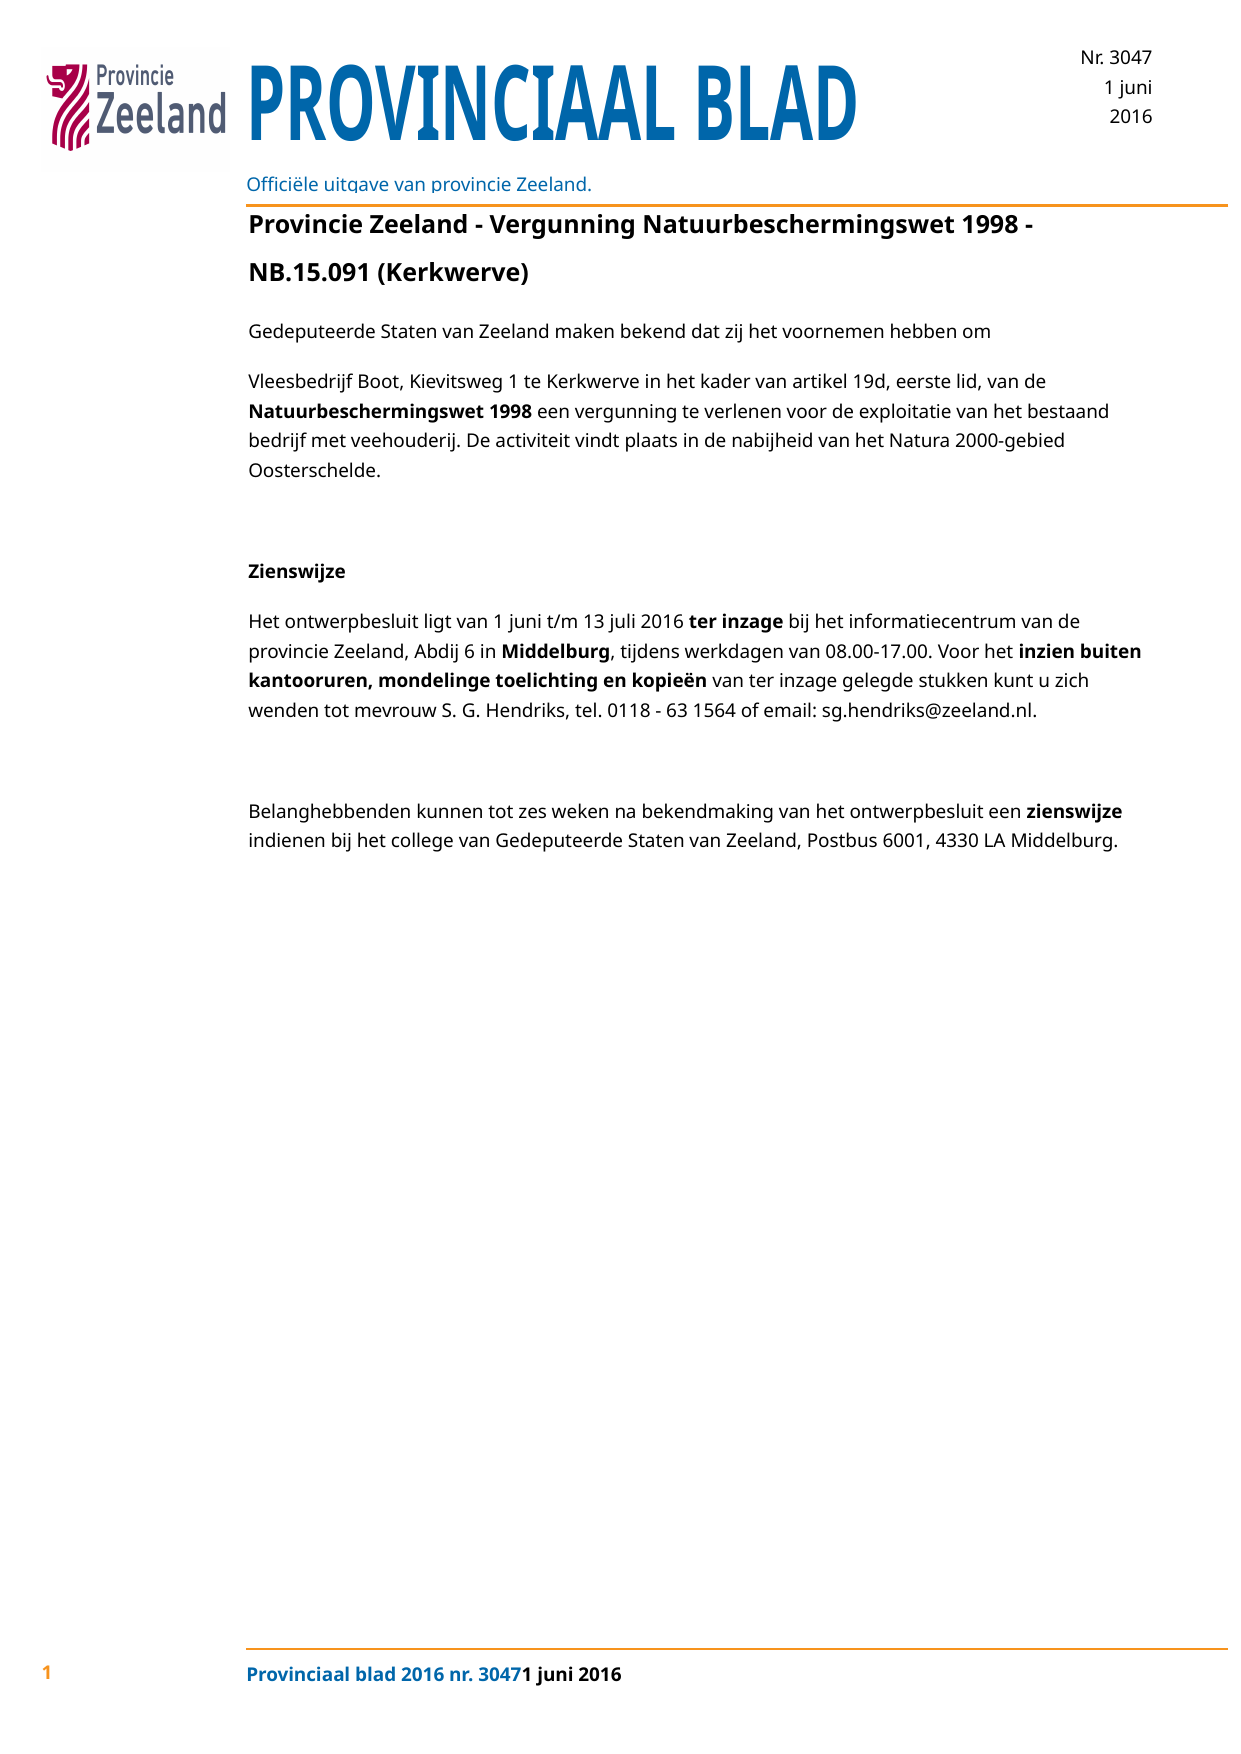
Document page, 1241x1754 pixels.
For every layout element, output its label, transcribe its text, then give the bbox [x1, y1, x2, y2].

text Het ontwerpbesluit ligt van 1 juni t/m 13 juli 2016 ter inzage bij het informatiecentrum van de provincie Zeeland, Abdij 6 in Middelburg, tijdens werkdagen van 08.00-17.00. Voor het inzien buiten kantooruren, mondelinge toelichting en kopieën van ter inzage gelegde stukken kunt u zich wenden tot mevrouw S. G. Hendriks, tel. 0118 - 63 1564 of email: sg.hendriks@zeeland.nl. [248, 608, 1152, 723]
text Zienswijze [248, 558, 1152, 584]
text Gedeputeerde Staten van Zeeland maken bekend dat zij het voornemen hebben om [248, 318, 1152, 344]
text Provincie Zeeland - Vergunning Natuurbeschermingswet 1998 - NB.15.091 (Kerkwerve) [248, 207, 1152, 288]
text Belanghebbenden kunnen tot zes weken na bekendmaking van het ontwerpbesluit een zienswijze indienen bij het college van Gedeputeerde Staten van Zeeland, Postbus 6001, 4330 LA Middelburg. [248, 798, 1152, 853]
picture [41, 47, 231, 172]
text Vleesbedrijf Boot, Kievitsweg 1 te Kerkwerve in het kader van artikel 19d, eerste lid, van de Natuurbeschermingswet 1998 een vergunning te verlenen voor de exploitatie van het bestaand bedrijf met veehouderij. De activiteit vindt plaats in de nabijheid van het Natura 2000-gebied Oosterschelde. [248, 368, 1152, 483]
